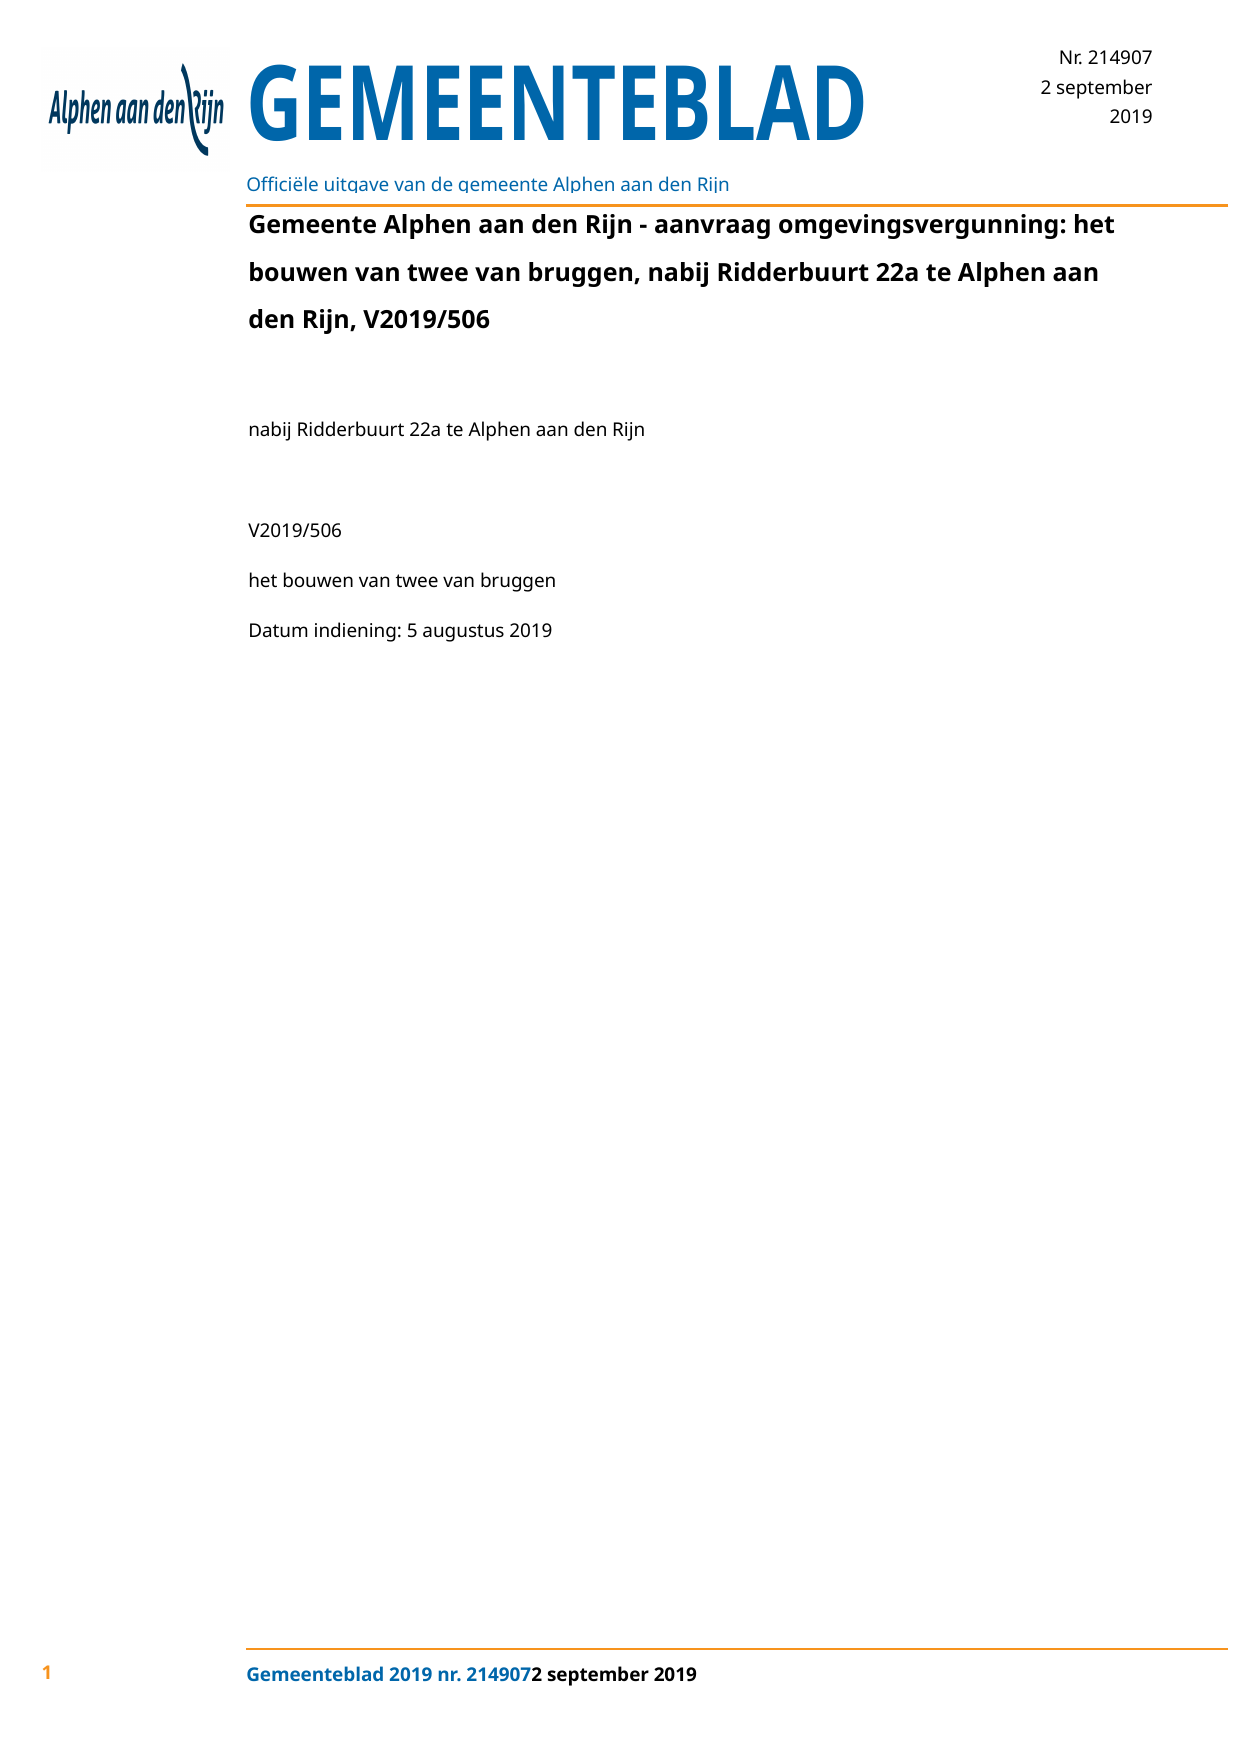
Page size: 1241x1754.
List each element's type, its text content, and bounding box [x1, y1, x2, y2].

text V2019/506 [248, 517, 1152, 542]
text het bouwen van twee van bruggen [248, 567, 1152, 593]
picture [41, 47, 231, 172]
text Gemeente Alphen aan den Rijn - aanvraag omgevingsvergunning: het bouwen van twee van bruggen, nabij Ridderbuurt 22a te Alphen aan den Rijn, V2019/506 [248, 207, 1152, 336]
text Datum indiening: 5 augustus 2019 [248, 618, 1152, 643]
text nabij Ridderbuurt 22a te Alphen aan den Rijn [248, 416, 1152, 442]
